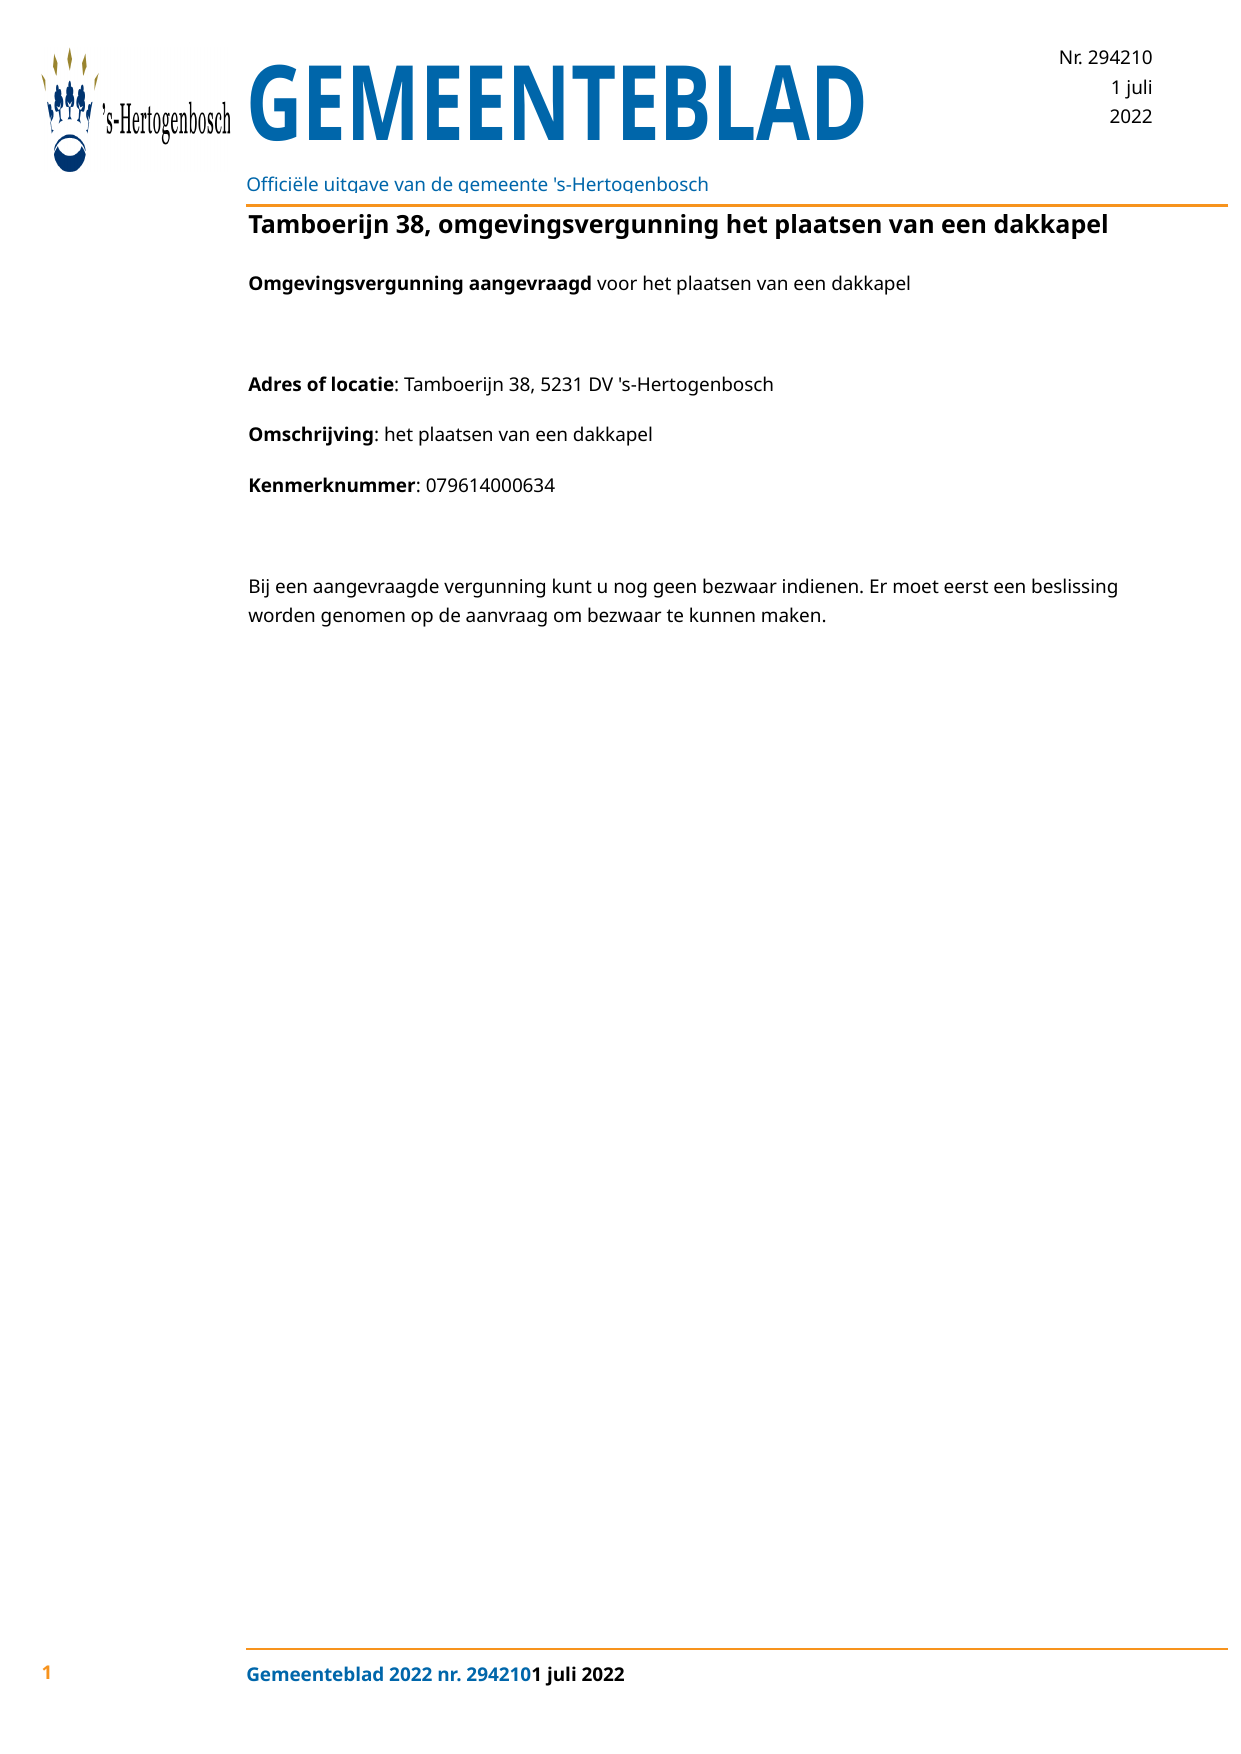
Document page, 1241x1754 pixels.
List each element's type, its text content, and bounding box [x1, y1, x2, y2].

text Omschrijving: het plaatsen van een dakkapel [248, 422, 1152, 447]
text Tamboerijn 38, omgevingsvergunning het plaatsen van een dakkapel [248, 207, 1152, 241]
text Omgevingsvergunning aangevraagd voor het plaatsen van een dakkapel [248, 270, 1152, 296]
picture [41, 47, 231, 172]
text Adres of locatie: Tamboerijn 38, 5231 DV 's-Hertogenbosch [248, 371, 1152, 397]
text Bij een aangevraagde vergunning kunt u nog geen bezwaar indienen. Er moet eerst een beslissing worden genomen op de aanvraag om bezwaar te kunnen maken. [248, 573, 1152, 628]
text Kenmerknummer: 079614000634 [248, 472, 1152, 498]
